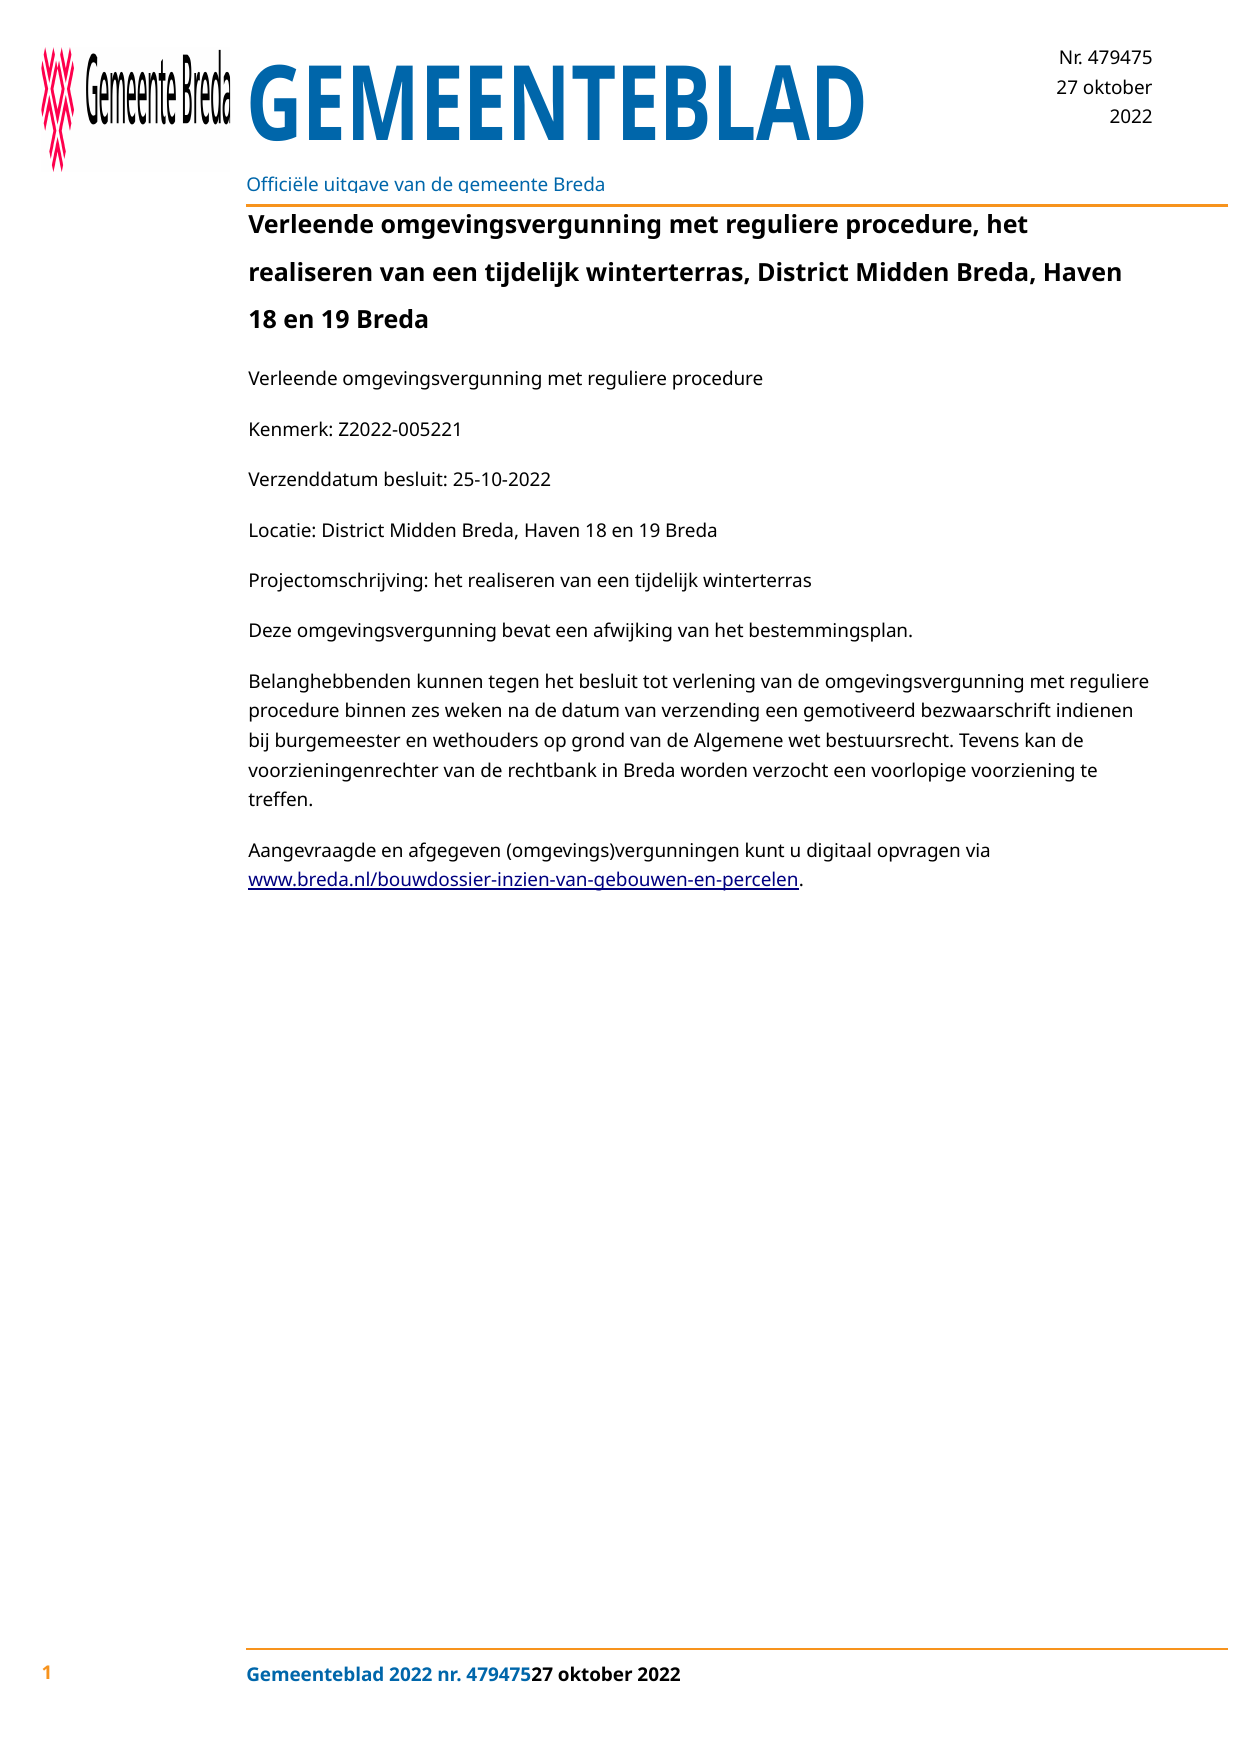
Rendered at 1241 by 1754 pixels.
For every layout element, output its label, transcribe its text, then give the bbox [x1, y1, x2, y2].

text Verleende omgevingsvergunning met reguliere procedure, het realiseren van een tijdelijk winterterras, District Midden Breda, Haven 18 en 19 Breda [248, 207, 1152, 336]
text Belanghebbenden kunnen tegen het besluit tot verlening van de omgevingsvergunning met reguliere procedure binnen zes weken na de datum van verzending een gemotiveerd bezwaarschrift indienen bij burgemeester en wethouders op grond van de Algemene wet bestuursrecht. Tevens kan de voorzieningenrechter van de rechtbank in Breda worden verzocht een voorlopige voorziening te treffen. [248, 668, 1152, 812]
text Locatie: District Midden Breda, Haven 18 en 19 Breda [248, 517, 1152, 542]
text Deze omgevingsvergunning bevat een afwijking van het bestemmingsplan. [248, 618, 1152, 643]
text Verleende omgevingsvergunning met reguliere procedure [248, 366, 1152, 391]
text Aangevraagde en afgegeven (omgevings)vergunningen kunt u digitaal opvragen via www.breda.nl/bouwdossier-inzien-van-gebouwen-en-percelen. [248, 837, 1152, 892]
picture [41, 47, 231, 172]
text Kenmerk: Z2022-005221 [248, 416, 1152, 442]
text Verzenddatum besluit: 25-10-2022 [248, 466, 1152, 492]
text Projectomschrijving: het realiseren van een tijdelijk winterterras [248, 567, 1152, 593]
